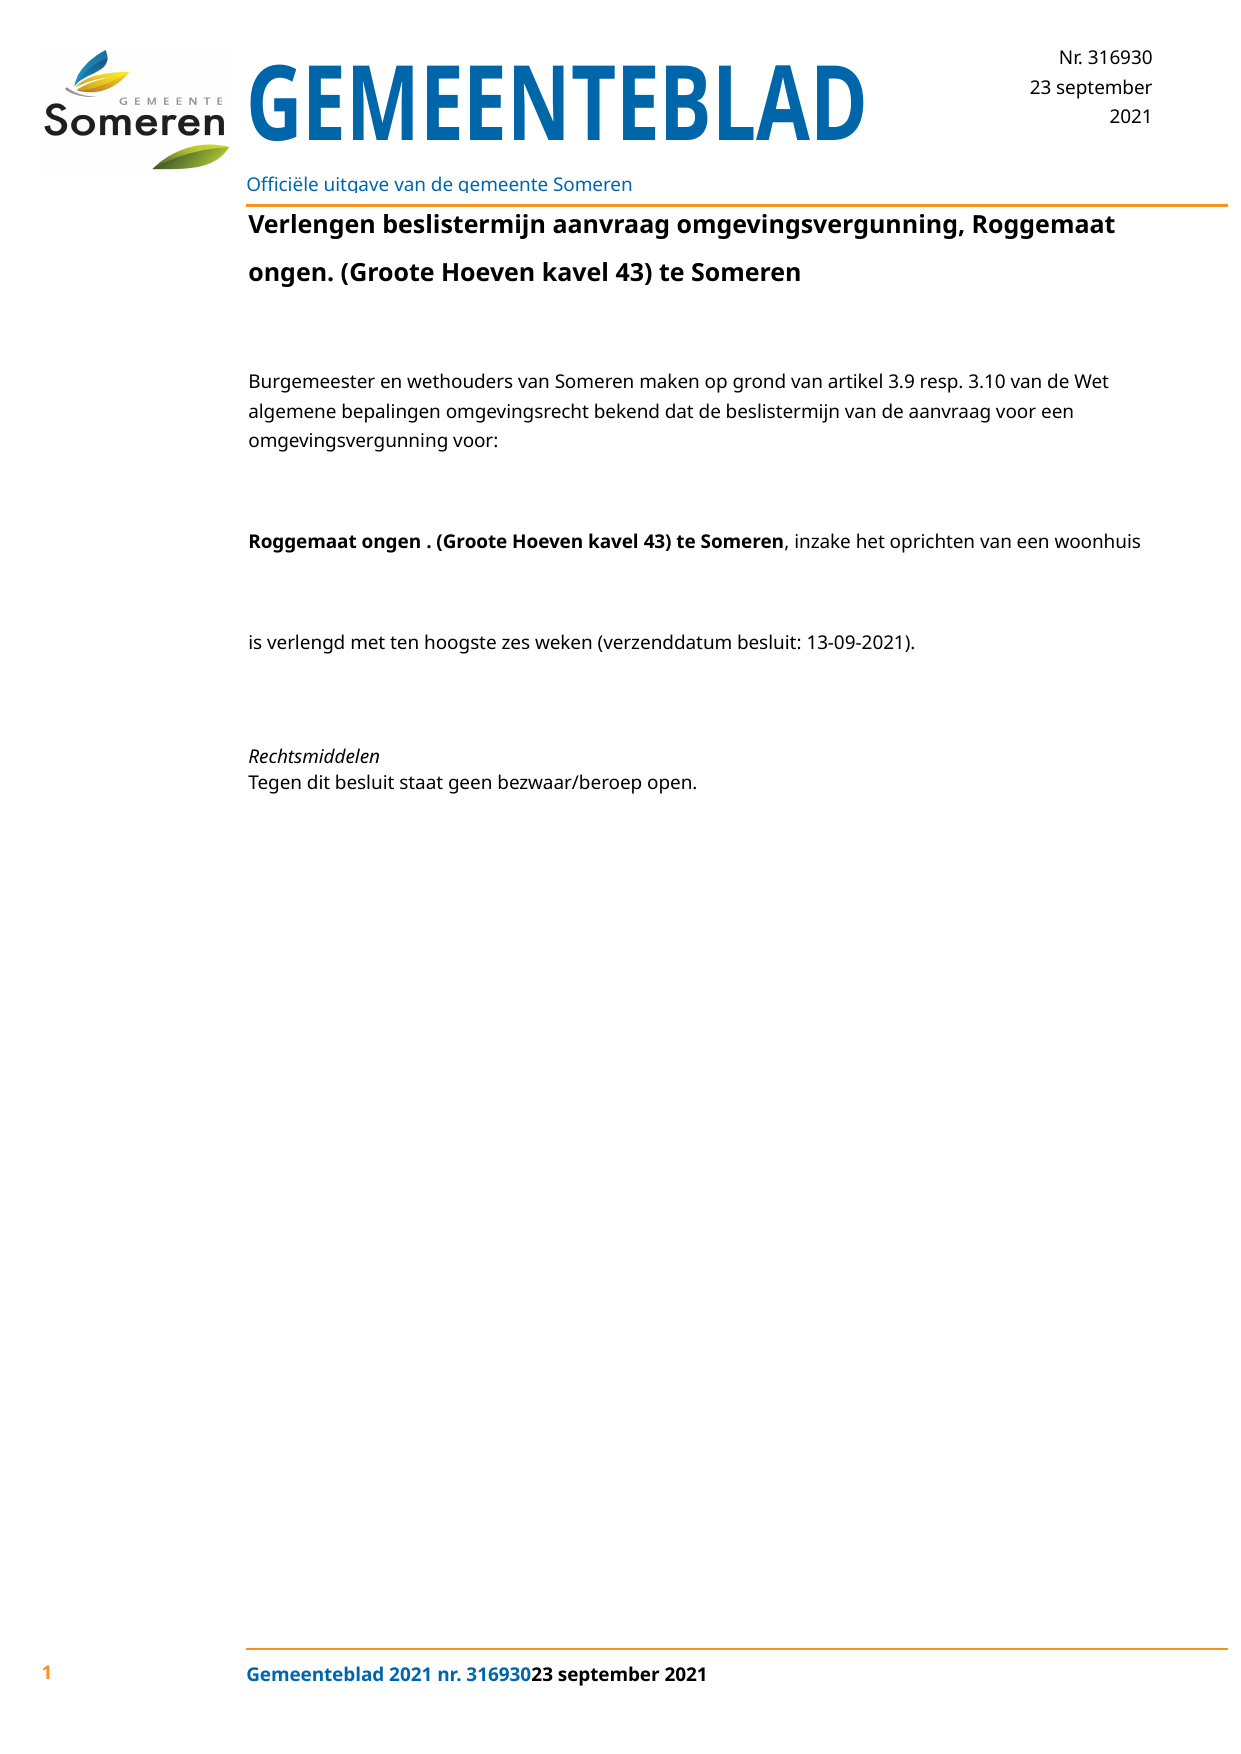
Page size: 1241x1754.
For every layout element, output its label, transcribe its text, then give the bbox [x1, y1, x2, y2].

text Roggemaat ongen . (Groote Hoeven kavel 43) te Someren, inzake het oprichten van een woonhuis [248, 528, 1152, 554]
text Burgemeester en wethouders van Someren maken op grond van artikel 3.9 resp. 3.10 van de Wet algemene bepalingen omgevingsrecht bekend dat de beslistermijn van de aanvraag voor een omgevingsvergunning voor: [248, 368, 1152, 453]
text is verlengd met ten hoogste zes weken (verzenddatum besluit: 13-09-2021). [248, 629, 1152, 655]
text Rechtsmiddelen [248, 743, 1152, 769]
text Verlengen beslistermijn aanvraag omgevingsvergunning, Roggemaat ongen. (Groote Hoeven kavel 43) te Someren [248, 207, 1152, 288]
picture [41, 47, 231, 172]
text Tegen dit besluit staat geen bezwaar/beroep open. [248, 769, 1152, 795]
